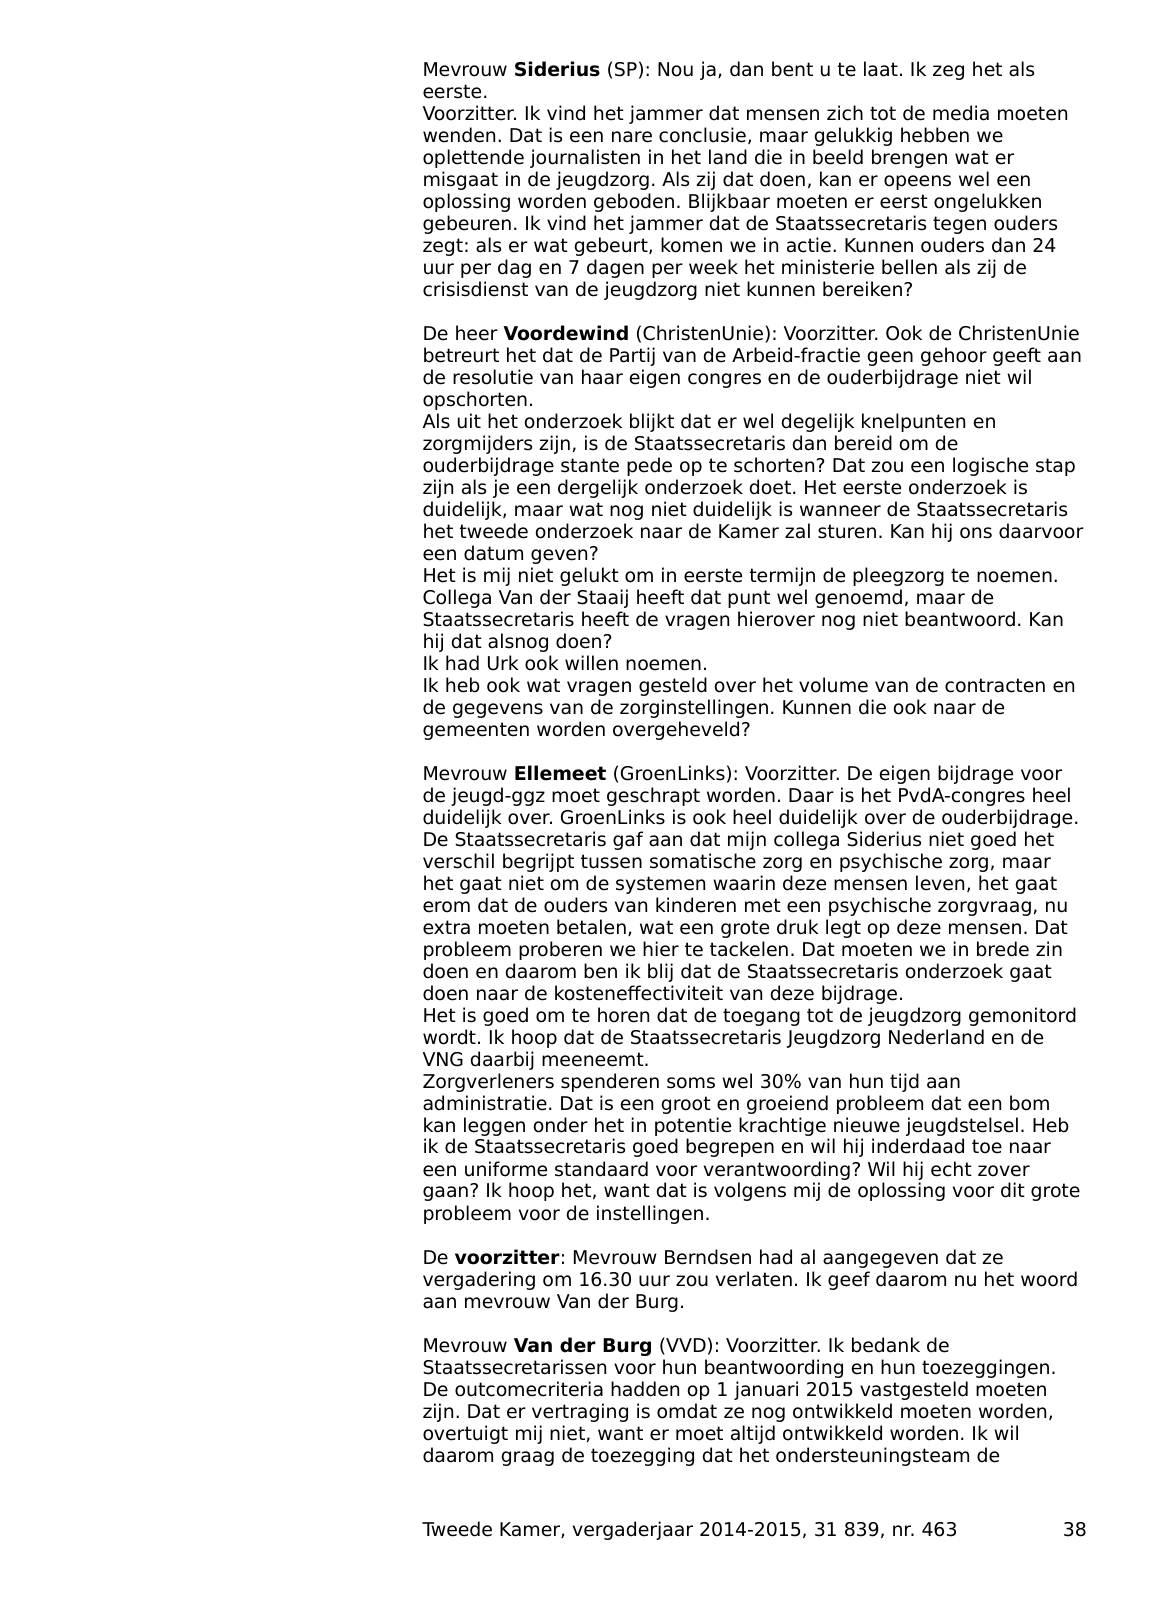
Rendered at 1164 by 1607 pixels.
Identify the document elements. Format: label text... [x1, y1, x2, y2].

text Mevrouw Van der Burg (VVD): Voorzitter. Ik bedank de Staatssecretarissen voor hun beantwoording en hun toezeggingen. [422, 1335, 1087, 1379]
text Ik heb ook wat vragen gesteld over het volume van de contracten en de gegevens van de zorginstellingen. Kunnen die ook naar de gemeenten worden overgeheveld? [422, 675, 1087, 741]
text Mevrouw Ellemeet (GroenLinks): Voorzitter. De eigen bijdrage voor de jeugd-ggz moet geschrapt worden. Daar is het PvdA-congres heel duidelijk over. GroenLinks is ook heel duidelijk over de ouderbijdrage. De Staatssecretaris gaf aan dat mijn collega Siderius niet goed het verschil begrijpt tussen somatische zorg en psychische zorg, maar het gaat niet om de systemen waarin deze mensen leven, het gaat erom dat de ouders van kinderen met een psychische zorgvraag, nu extra moeten betalen, wat een grote druk legt op deze mensen. Dat probleem proberen we hier te tackelen. Dat moeten we in brede zin doen en daarom ben ik blij dat de Staatssecretaris onderzoek gaat doen naar de kosteneffectiviteit van deze bijdrage. [422, 763, 1087, 1004]
text Ik had Urk ook willen noemen. [422, 653, 1087, 675]
text Mevrouw Siderius (SP): Nou ja, dan bent u te laat. Ik zeg het als eerste. [422, 59, 1087, 103]
text De outcomecriteria hadden op 1 januari 2015 vastgesteld moeten zijn. Dat er vertraging is omdat ze nog ontwikkeld moeten worden, overtuigt mij niet, want er moet altijd ontwikkeld worden. Ik wil daarom graag de toezegging dat het ondersteuningsteam de [422, 1379, 1087, 1467]
text Voorzitter. Ik vind het jammer dat mensen zich tot de media moeten wenden. Dat is een nare conclusie, maar gelukkig hebben we oplettende journalisten in het land die in beeld brengen wat er misgaat in de jeugdzorg. Als zij dat doen, kan er opeens wel een oplossing worden geboden. Blijkbaar moeten er eerst ongelukken gebeuren. Ik vind het jammer dat de Staatssecretaris tegen ouders zegt: als er wat gebeurt, komen we in actie. Kunnen ouders dan 24 uur per dag en 7 dagen per week het ministerie bellen als zij de crisisdienst van de jeugdzorg niet kunnen bereiken? [422, 103, 1087, 301]
text Het is goed om te horen dat de toegang tot de jeugdzorg gemonitord wordt. Ik hoop dat de Staatssecretaris Jeugdzorg Nederland en de VNG daarbij meeneemt. [422, 1004, 1087, 1071]
text Zorgverleners spenderen soms wel 30% van hun tijd aan administratie. Dat is een groot en groeiend probleem dat een bom kan leggen onder het in potentie krachtige nieuwe jeugdstelsel. Heb ik de Staatssecretaris goed begrepen en wil hij inderdaad toe naar een uniforme standaard voor verantwoording? Wil hij echt zover gaan? Ik hoop het, want dat is volgens mij de oplossing voor dit grote probleem voor de instellingen. [422, 1071, 1087, 1224]
text Als uit het onderzoek blijkt dat er wel degelijk knelpunten en zorgmijders zijn, is de Staatssecretaris dan bereid om de ouderbijdrage stante pede op te schorten? Dat zou een logische stap zijn als je een dergelijk onderzoek doet. Het eerste onderzoek is duidelijk, maar wat nog niet duidelijk is wanneer de Staatssecretaris het tweede onderzoek naar de Kamer zal sturen. Kan hij ons daarvoor een datum geven? [422, 411, 1087, 565]
text De heer Voordewind (ChristenUnie): Voorzitter. Ook de ChristenUnie betreurt het dat de Partij van de Arbeid-fractie geen gehoor geeft aan de resolutie van haar eigen congres en de ouderbijdrage niet wil opschorten. [422, 323, 1087, 411]
text Het is mij niet gelukt om in eerste termijn de pleegzorg te noemen. Collega Van der Staaij heeft dat punt wel genoemd, maar de Staatssecretaris heeft de vragen hierover nog niet beantwoord. Kan hij dat alsnog doen? [422, 565, 1087, 653]
text De voorzitter: Mevrouw Berndsen had al aangegeven dat ze vergadering om 16.30 uur zou verlaten. Ik geef daarom nu het woord aan mevrouw Van der Burg. [422, 1247, 1087, 1312]
